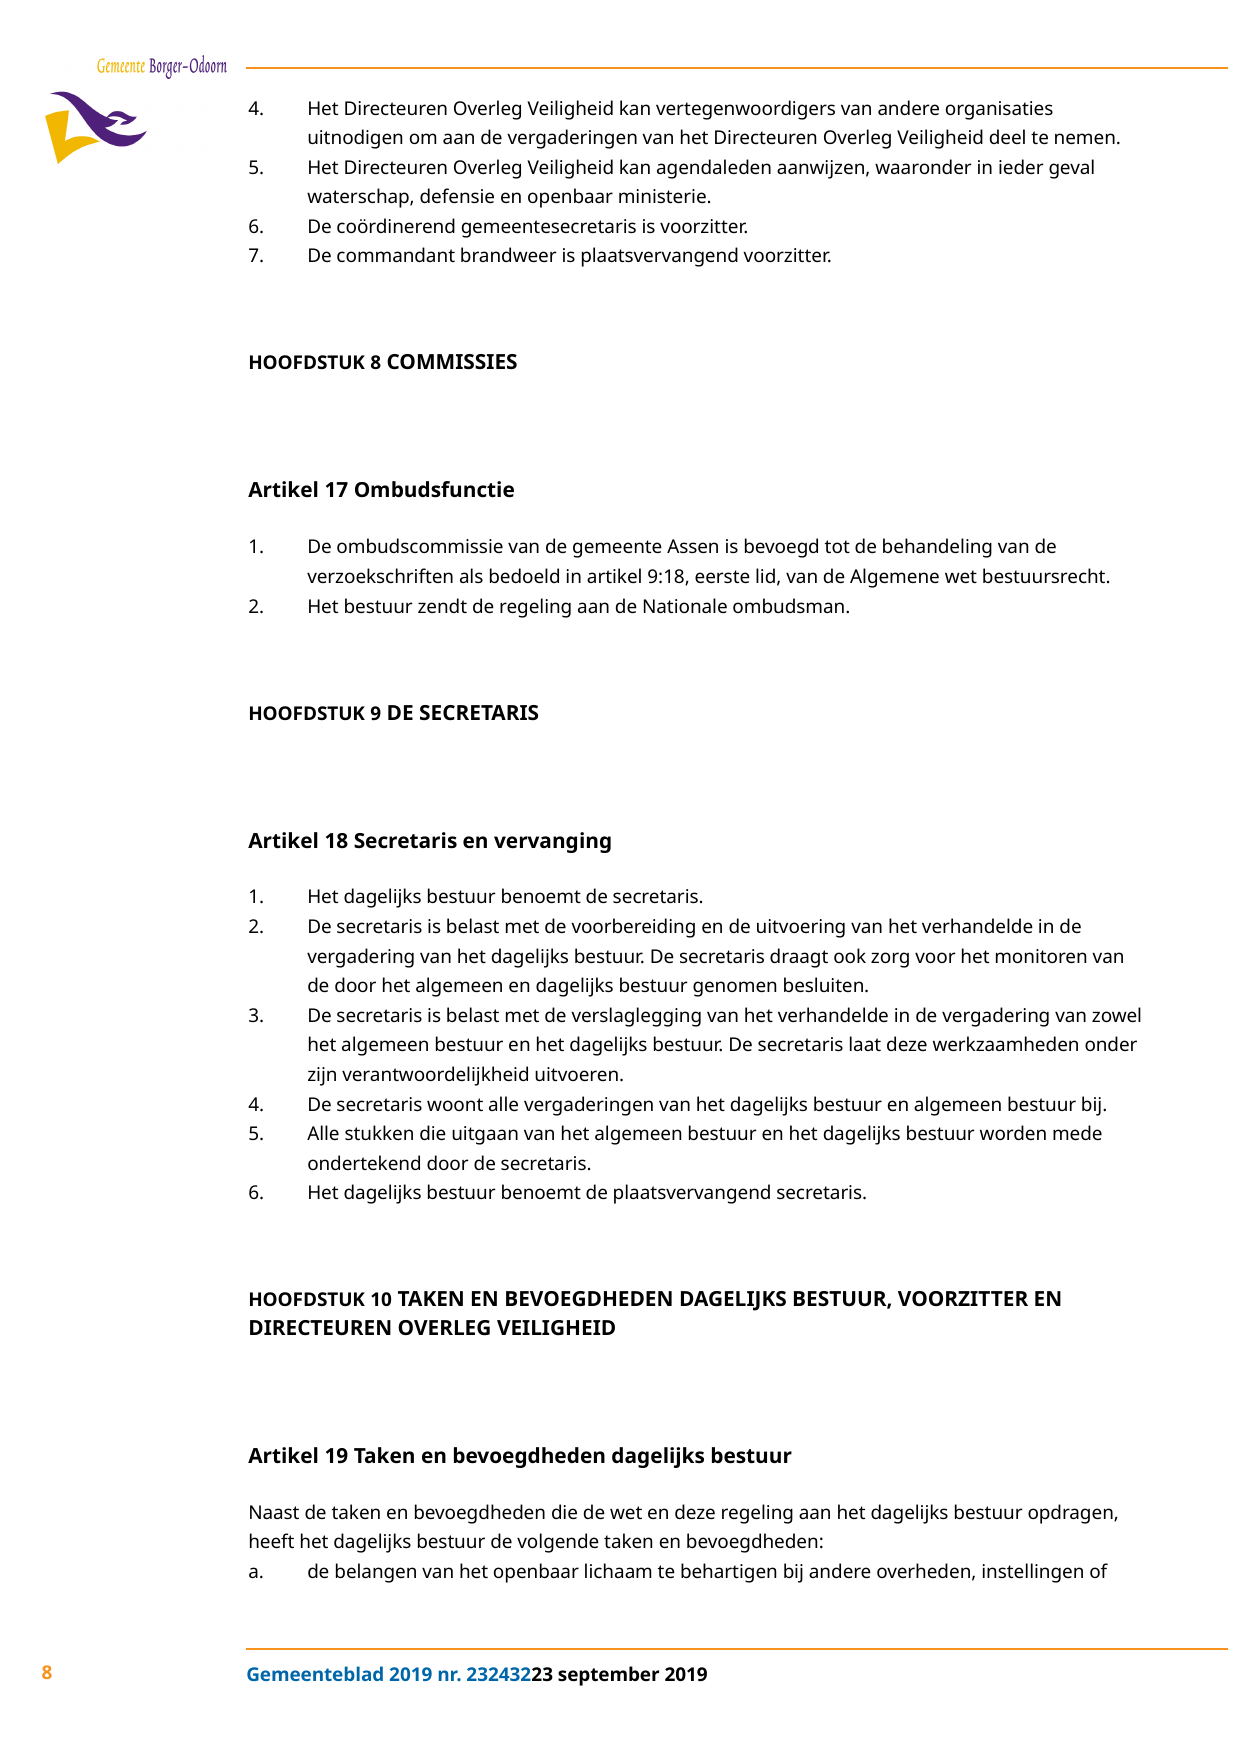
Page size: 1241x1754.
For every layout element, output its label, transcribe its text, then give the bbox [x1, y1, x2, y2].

list De coördinerend gemeentesecretaris is voorzitter. [248, 213, 1152, 239]
list Het dagelijks bestuur benoemt de secretaris. [248, 884, 1152, 909]
list De secretaris is belast met de voorbereiding en de uitvoering van het verhandelde in de vergadering van het dagelijks bestuur. De secretaris draagt ook zorg voor het monitoren van de door het algemeen en dagelijks bestuur genomen besluiten. [248, 913, 1152, 998]
text HOOFDSTUK 9 DE SECRETARIS [248, 698, 1152, 726]
list De secretaris is belast met de verslaglegging van het verhandelde in de vergadering van zowel het algemeen bestuur en het dagelijks bestuur. De secretaris laat deze werkzaamheden onder zijn verantwoordelijkheid uitvoeren. [248, 1002, 1152, 1087]
list Het Directeuren Overleg Veiligheid kan vertegenwoordigers van andere organisaties uitnodigen om aan de vergaderingen van het Directeuren Overleg Veiligheid deel te nemen. [248, 95, 1152, 150]
picture [41, 47, 231, 172]
text Artikel 17 Ombudsfunctie [248, 476, 1152, 504]
list De commandant brandweer is plaatsvervangend voorzitter. [248, 243, 1152, 268]
text Artikel 19 Taken en bevoegdheden dagelijks bestuur [248, 1441, 1152, 1469]
list Het bestuur zendt de regeling aan de Nationale ombudsman. [248, 593, 1152, 618]
list Het Directeuren Overleg Veiligheid kan agendaleden aanwijzen, waaronder in ieder geval waterschap, defensie en openbaar ministerie. [248, 154, 1152, 209]
text Artikel 18 Secretaris en vervanging [248, 826, 1152, 854]
list de belangen van het openbaar lichaam te behartigen bij andere overheden, instellingen of [248, 1558, 1152, 1584]
list De ombudscommissie van de gemeente Assen is bevoegd tot de behandeling van de verzoekschriften als bedoeld in artikel 9:18, eerste lid, van de Algemene wet bestuursrecht. [248, 534, 1152, 589]
list Alle stukken die uitgaan van het algemeen bestuur en het dagelijks bestuur worden mede ondertekend door de secretaris. [248, 1120, 1152, 1176]
text HOOFDSTUK 10 TAKEN EN BEVOEGDHEDEN DAGELIJKS BESTUUR, VOORZITTER EN DIRECTEUREN OVERLEG VEILIGHEID [248, 1284, 1152, 1341]
list Het dagelijks bestuur benoemt de plaatsvervangend secretaris. [248, 1179, 1152, 1205]
text Naast de taken en bevoegdheden die de wet en deze regeling aan het dagelijks bestuur opdragen, heeft het dagelijks bestuur de volgende taken en bevoegdheden: [248, 1499, 1152, 1554]
text HOOFDSTUK 8 COMMISSIES [248, 347, 1152, 376]
list De secretaris woont alle vergaderingen van het dagelijks bestuur en algemeen bestuur bij. [248, 1091, 1152, 1117]
